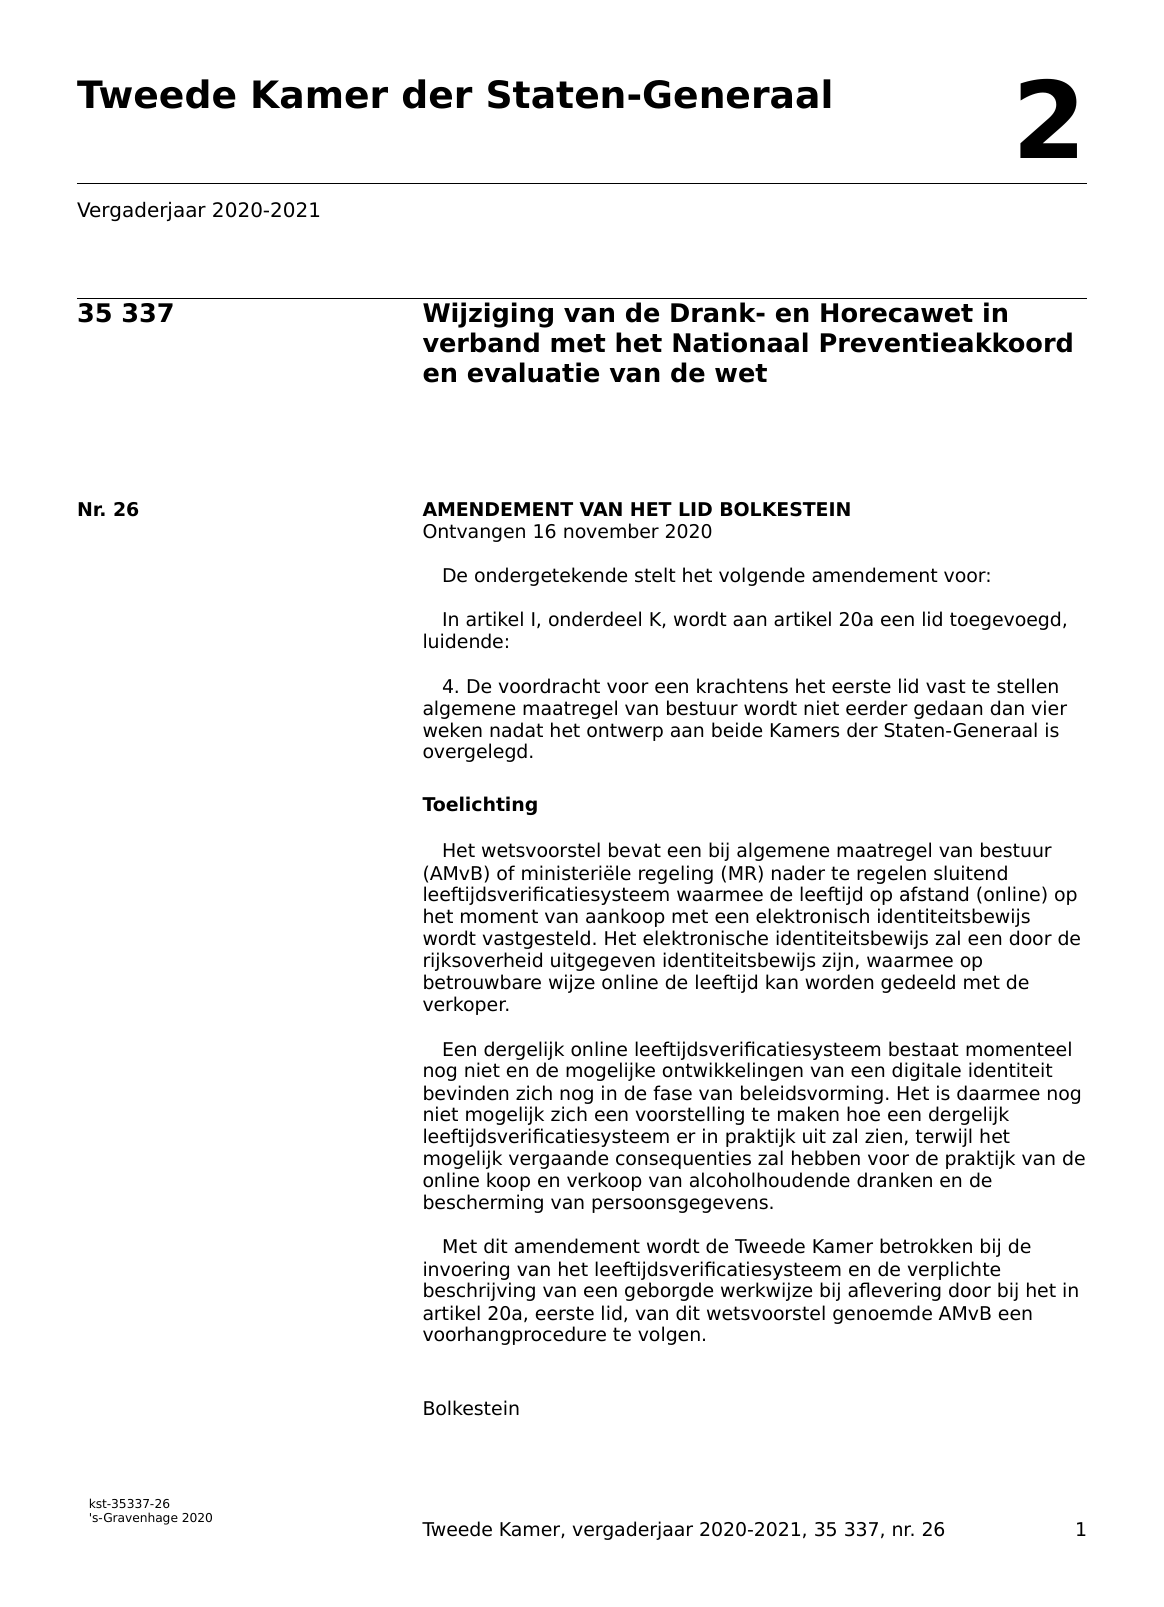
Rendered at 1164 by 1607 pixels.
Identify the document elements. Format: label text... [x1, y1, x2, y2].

text Het wetsvoorstel bevat een bij algemene maatregel van bestuur (AMvB) of ministeriële regeling (MR) nader te regelen sluitend leeftijdsverificatiesysteem waarmee de leeftijd op afstand (online) op het moment van aankoop met een elektronisch identiteitsbewijs wordt vastgesteld. Het elektronische identiteitsbewijs zal een door de rijksoverheid uitgegeven identiteitsbewijs zijn, waarmee op betrouwbare wijze online de leeftijd kan worden gedeeld met de verkoper. [422, 840, 1087, 1016]
subtitle Toelichting [422, 793, 1087, 815]
table_cell Vergaderjaar 2020-2021 [77, 184, 1087, 298]
text In artikel I, onderdeel K, wordt aan artikel 20a een lid toegevoegd, luidende: [422, 609, 1087, 653]
text Ontvangen 16 november 2020 [422, 521, 1087, 543]
text Bolkestein [422, 1376, 1087, 1420]
text Met dit amendement wordt de Tweede Kamer betrokken bij de invoering van het leeftijdsverificatiesysteem en de verplichte beschrijving van een geborgde werkwijze bij aflevering door bij het in artikel 20a, eerste lid, van dit wetsvoorstel genoemde AMvB een voorhangprocedure te volgen. [422, 1236, 1087, 1346]
table_header 2 [886, 59, 1087, 183]
text 4. De voordracht voor een krachtens het eerste lid vast te stellen algemene maatregel van bestuur wordt niet eerder gedaan dan vier weken nadat het ontwerp aan beide Kamers der Staten-Generaal is overgelegd. [422, 676, 1087, 763]
text De ondergetekende stelt het volgende amendement voor: [422, 565, 1087, 587]
text 's-Gravenhage 2020 [88, 1511, 323, 1525]
subtitle Nr. 26 AMENDEMENT VAN HET LID BOLKESTEIN [77, 499, 1087, 521]
table_header Tweede Kamer der Staten-Generaal [77, 59, 886, 183]
text kst-35337-26 [88, 1497, 323, 1511]
text Een dergelijk online leeftijdsverificatiesysteem bestaat momenteel nog niet en de mogelijke ontwikkelingen van een digitale identiteit bevinden zich nog in de fase van beleidsvorming. Het is daarmee nog niet mogelijk zich een voorstelling te maken hoe een dergelijk leeftijdsverificatiesysteem er in praktijk uit zal zien, terwijl het mogelijk vergaande consequenties zal hebben voor de praktijk van de online koop en verkoop van alcoholhoudende dranken en de bescherming van persoonsgegevens. [422, 1038, 1087, 1214]
subtitle 35 337 Wijziging van de Drank- en Horecawet in verband met het Nationaal Preventieakkoord en evaluatie van de wet [77, 299, 1087, 388]
